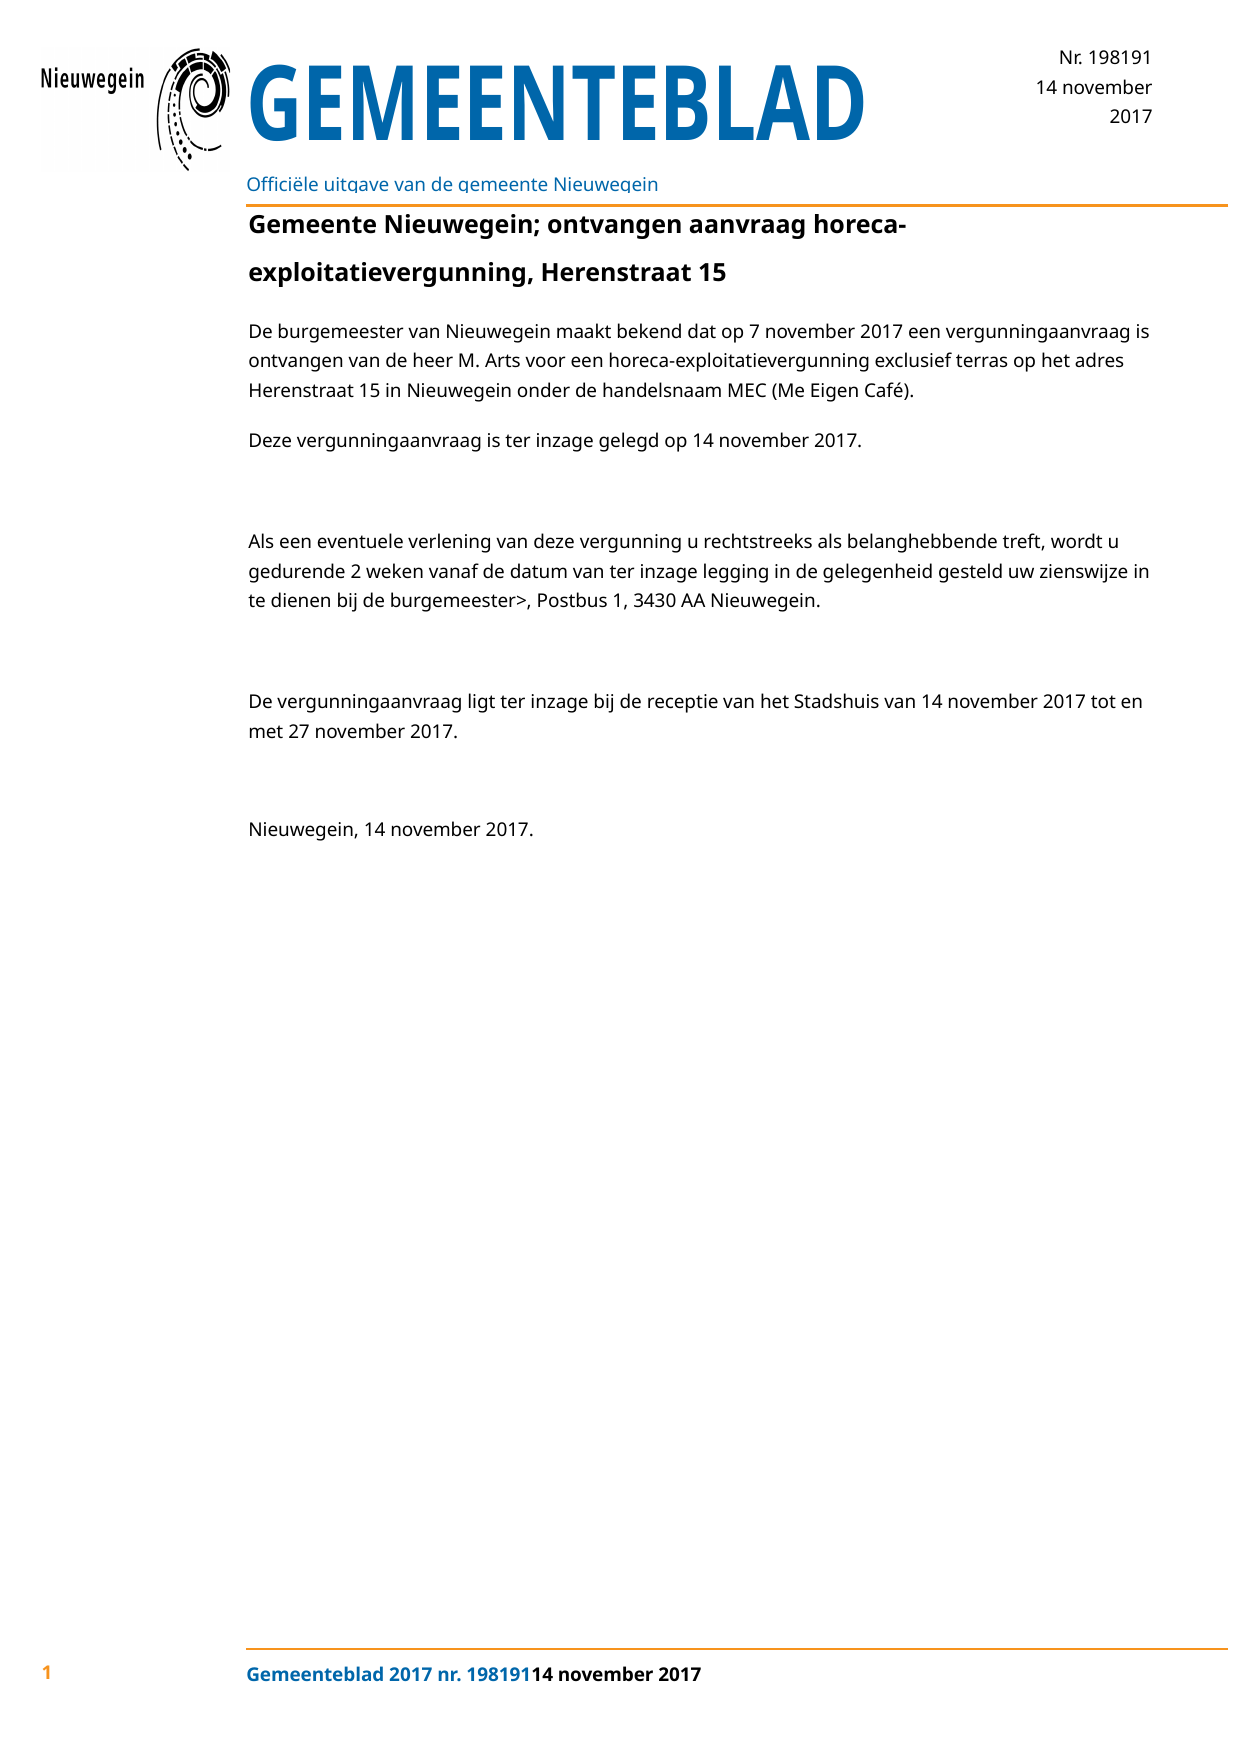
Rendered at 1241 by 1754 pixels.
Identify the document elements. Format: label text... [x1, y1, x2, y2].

text Als een eventuele verlening van deze vergunning u rechtstreeks als belanghebbende treft, wordt u gedurende 2 weken vanaf de datum van ter inzage legging in de gelegenheid gesteld uw zienswijze in te dienen bij de burgemeester>, Postbus 1, 3430 AA Nieuwegein. [248, 528, 1152, 613]
text Gemeente Nieuwegein; ontvangen aanvraag horeca-exploitatievergunning, Herenstraat 15 [248, 207, 1152, 288]
text Deze vergunningaanvraag is ter inzage gelegd op 14 november 2017. [248, 427, 1152, 453]
text De burgemeester van Nieuwegein maakt bekend dat op 7 november 2017 een vergunningaanvraag is ontvangen van de heer M. Arts voor een horeca-exploitatievergunning exclusief terras op het adres Herenstraat 15 in Nieuwegein onder de handelsnaam MEC (Me Eigen Café). [248, 318, 1152, 403]
text Nieuwegein, 14 november 2017. [248, 816, 1152, 842]
picture [41, 47, 231, 172]
text De vergunningaanvraag ligt ter inzage bij de receptie van het Stadshuis van 14 november 2017 tot en met 27 november 2017. [248, 688, 1152, 744]
